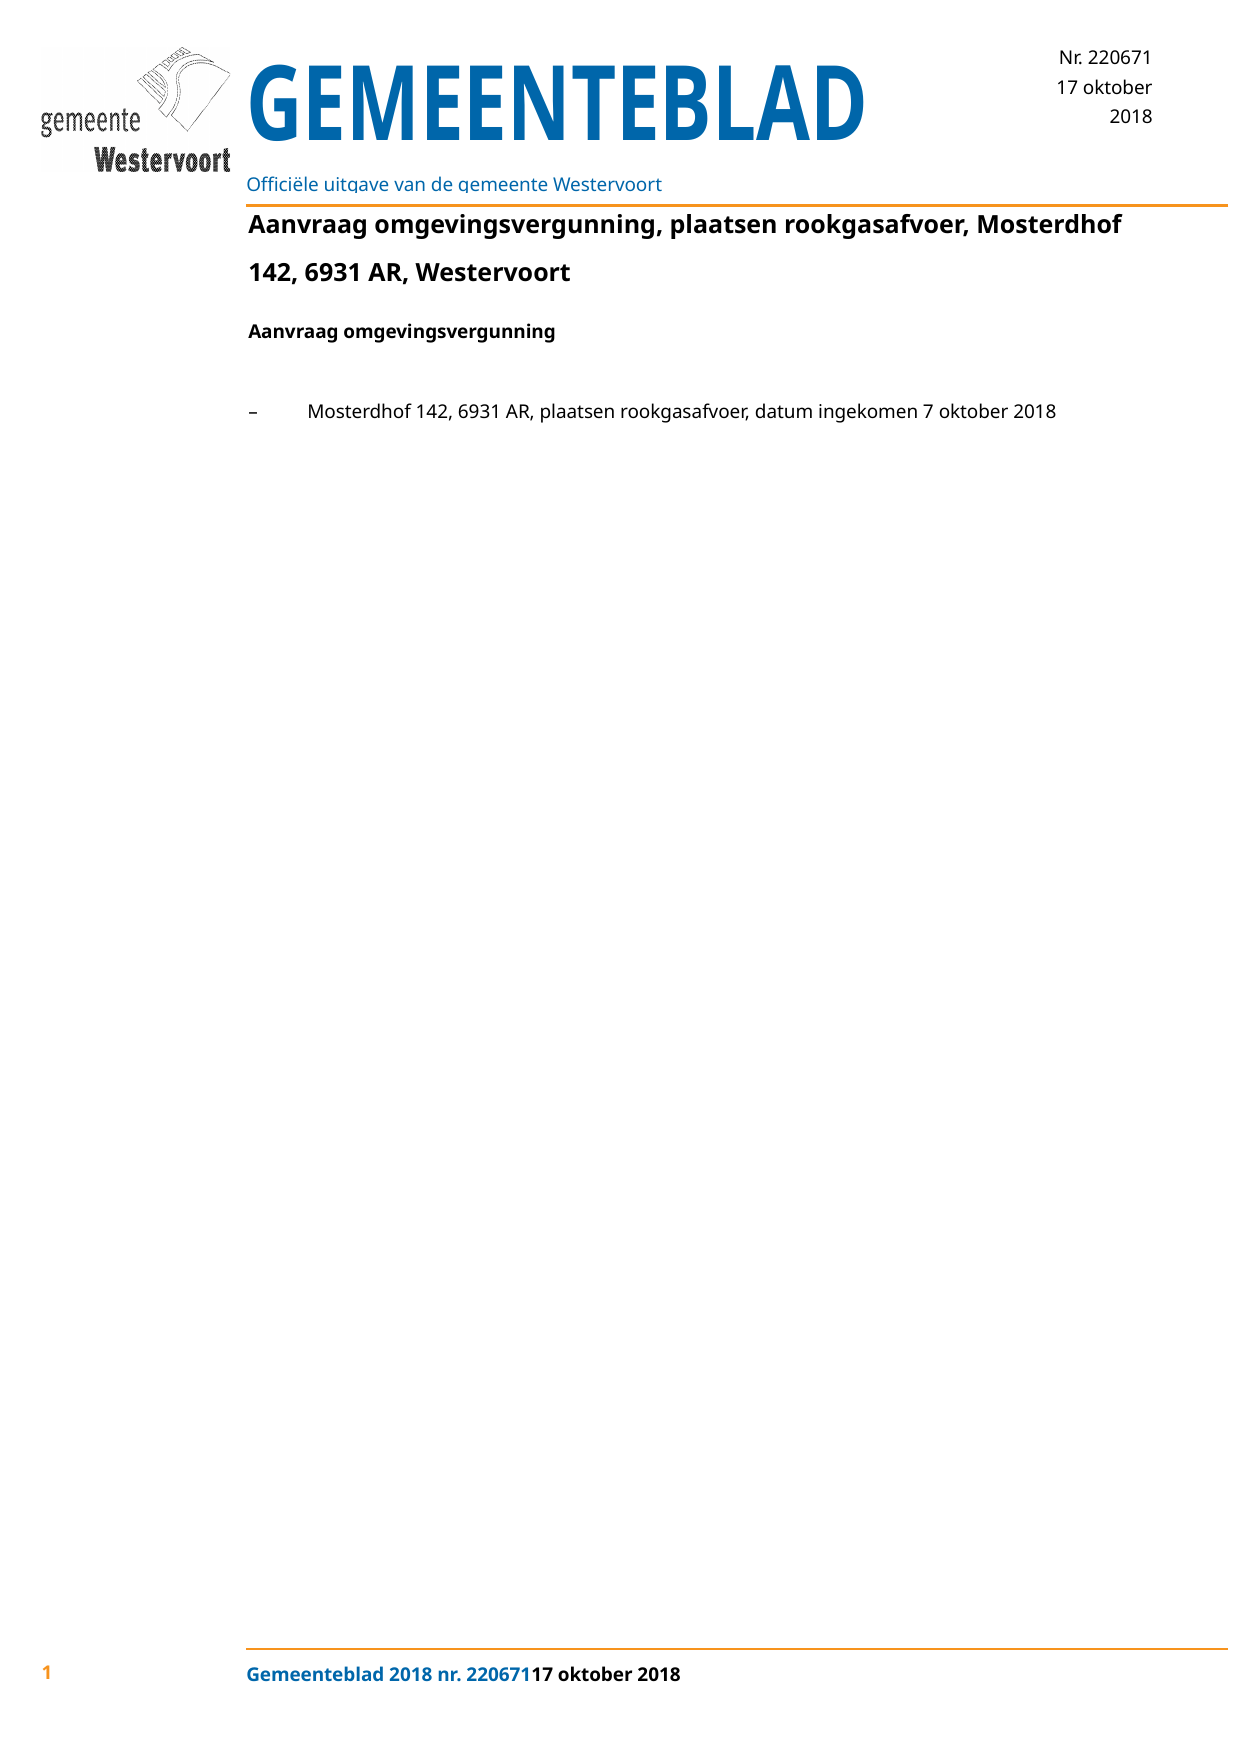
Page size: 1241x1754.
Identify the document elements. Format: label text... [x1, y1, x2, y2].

picture [41, 47, 231, 172]
text Aanvraag omgevingsvergunning, plaatsen rookgasafvoer, Mosterdhof 142, 6931 AR, Westervoort [248, 207, 1152, 288]
list Mosterdhof 142, 6931 AR, plaatsen rookgasafvoer, datum ingekomen 7 oktober 2018 [248, 398, 1152, 424]
text Aanvraag omgevingsvergunning [248, 318, 1152, 344]
